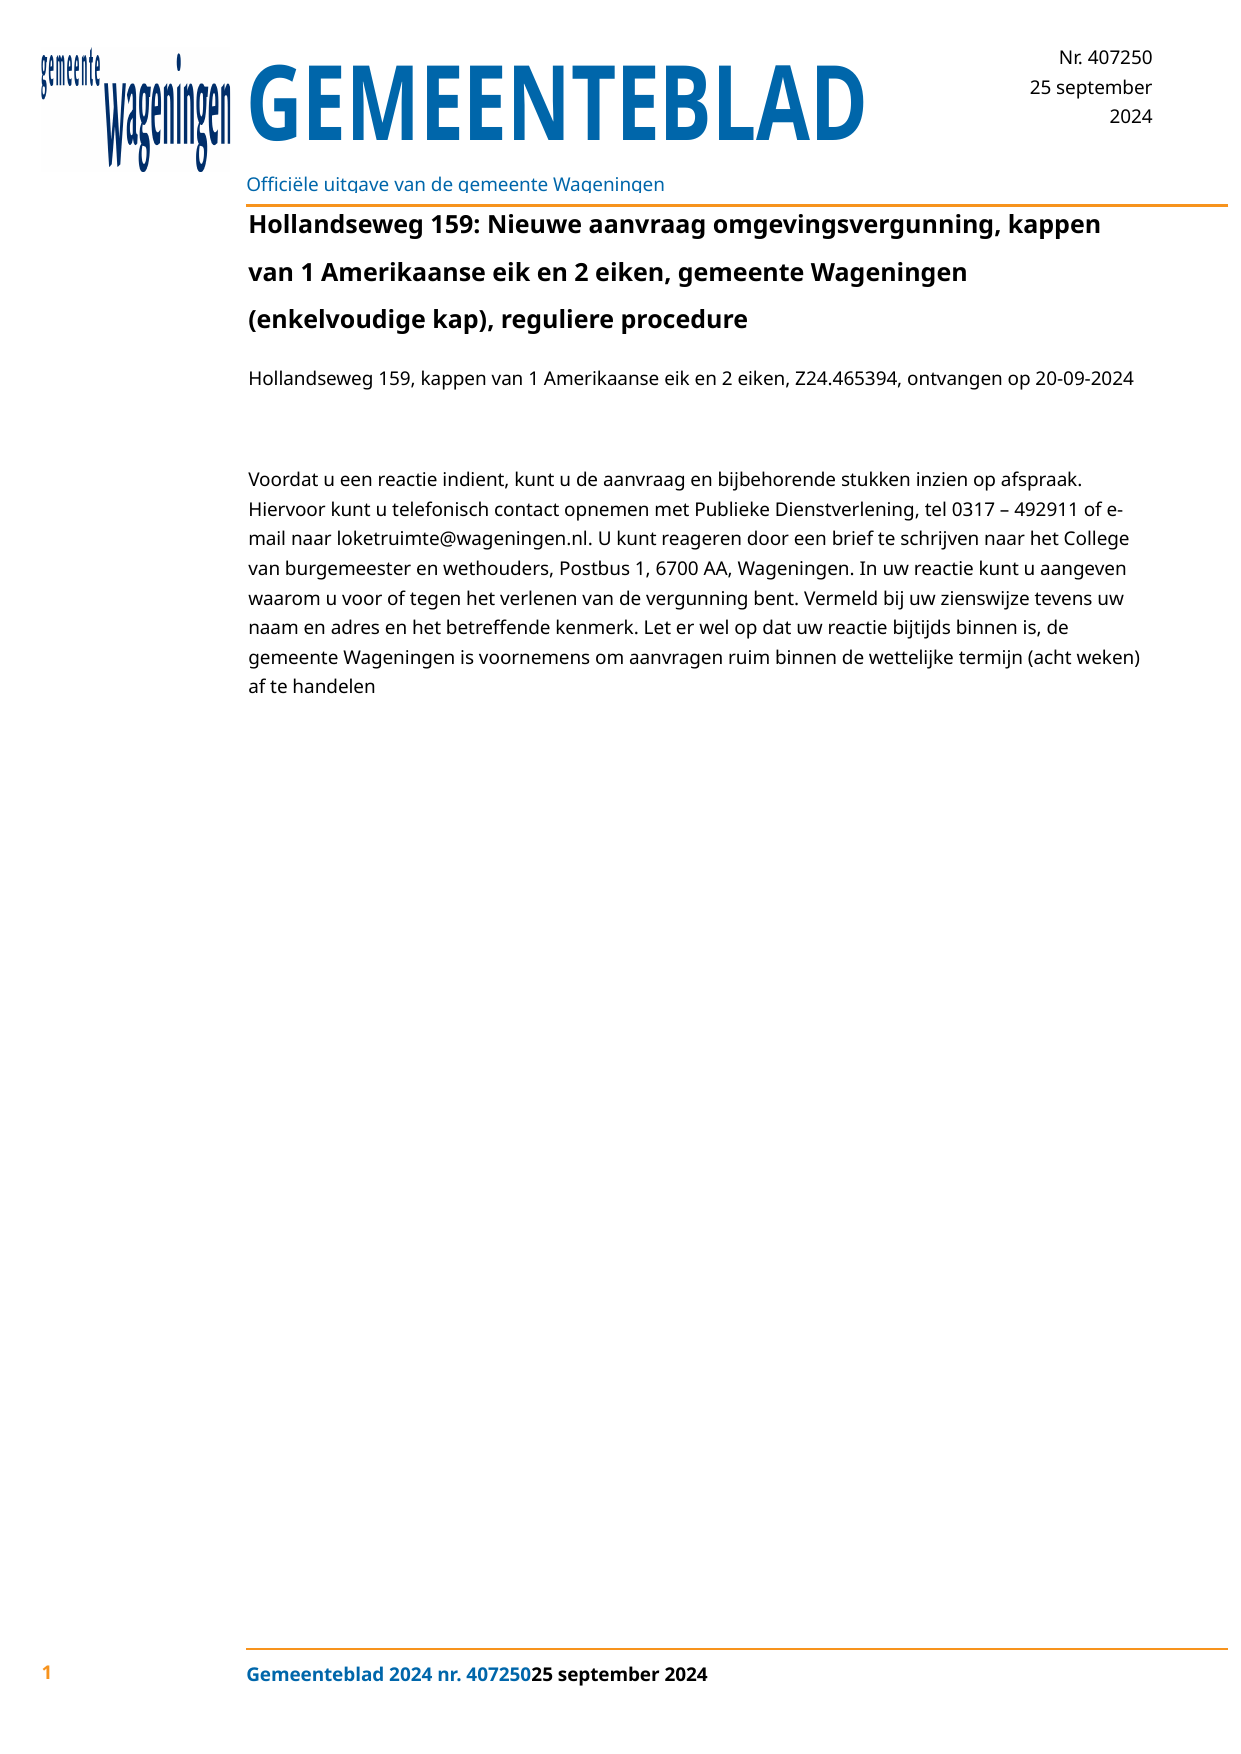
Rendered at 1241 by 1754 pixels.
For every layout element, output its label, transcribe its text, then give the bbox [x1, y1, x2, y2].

text Hollandseweg 159, kappen van 1 Amerikaanse eik en 2 eiken, Z24.465394, ontvangen op 20-09-2024 [248, 366, 1152, 391]
text Hollandseweg 159: Nieuwe aanvraag omgevingsvergunning, kappen van 1 Amerikaanse eik en 2 eiken, gemeente Wageningen (enkelvoudige kap), reguliere procedure [248, 207, 1152, 336]
text Voordat u een reactie indient, kunt u de aanvraag en bijbehorende stukken inzien op afspraak. Hiervoor kunt u telefonisch contact opnemen met Publieke Dienstverlening, tel 0317 – 492911 of e-mail naar loketruimte@wageningen.nl. U kunt reageren door een brief te schrijven naar het College van burgemeester en wethouders, Postbus 1, 6700 AA, Wageningen. In uw reactie kunt u aangeven waarom u voor of tegen het verlenen van de vergunning bent. Vermeld bij uw zienswijze tevens uw naam en adres en het betreffende kenmerk. Let er wel op dat uw reactie bijtijds binnen is, de gemeente Wageningen is voornemens om aanvragen ruim binnen de wettelijke termijn (acht weken) af te handelen [248, 466, 1152, 699]
picture [41, 47, 231, 172]
